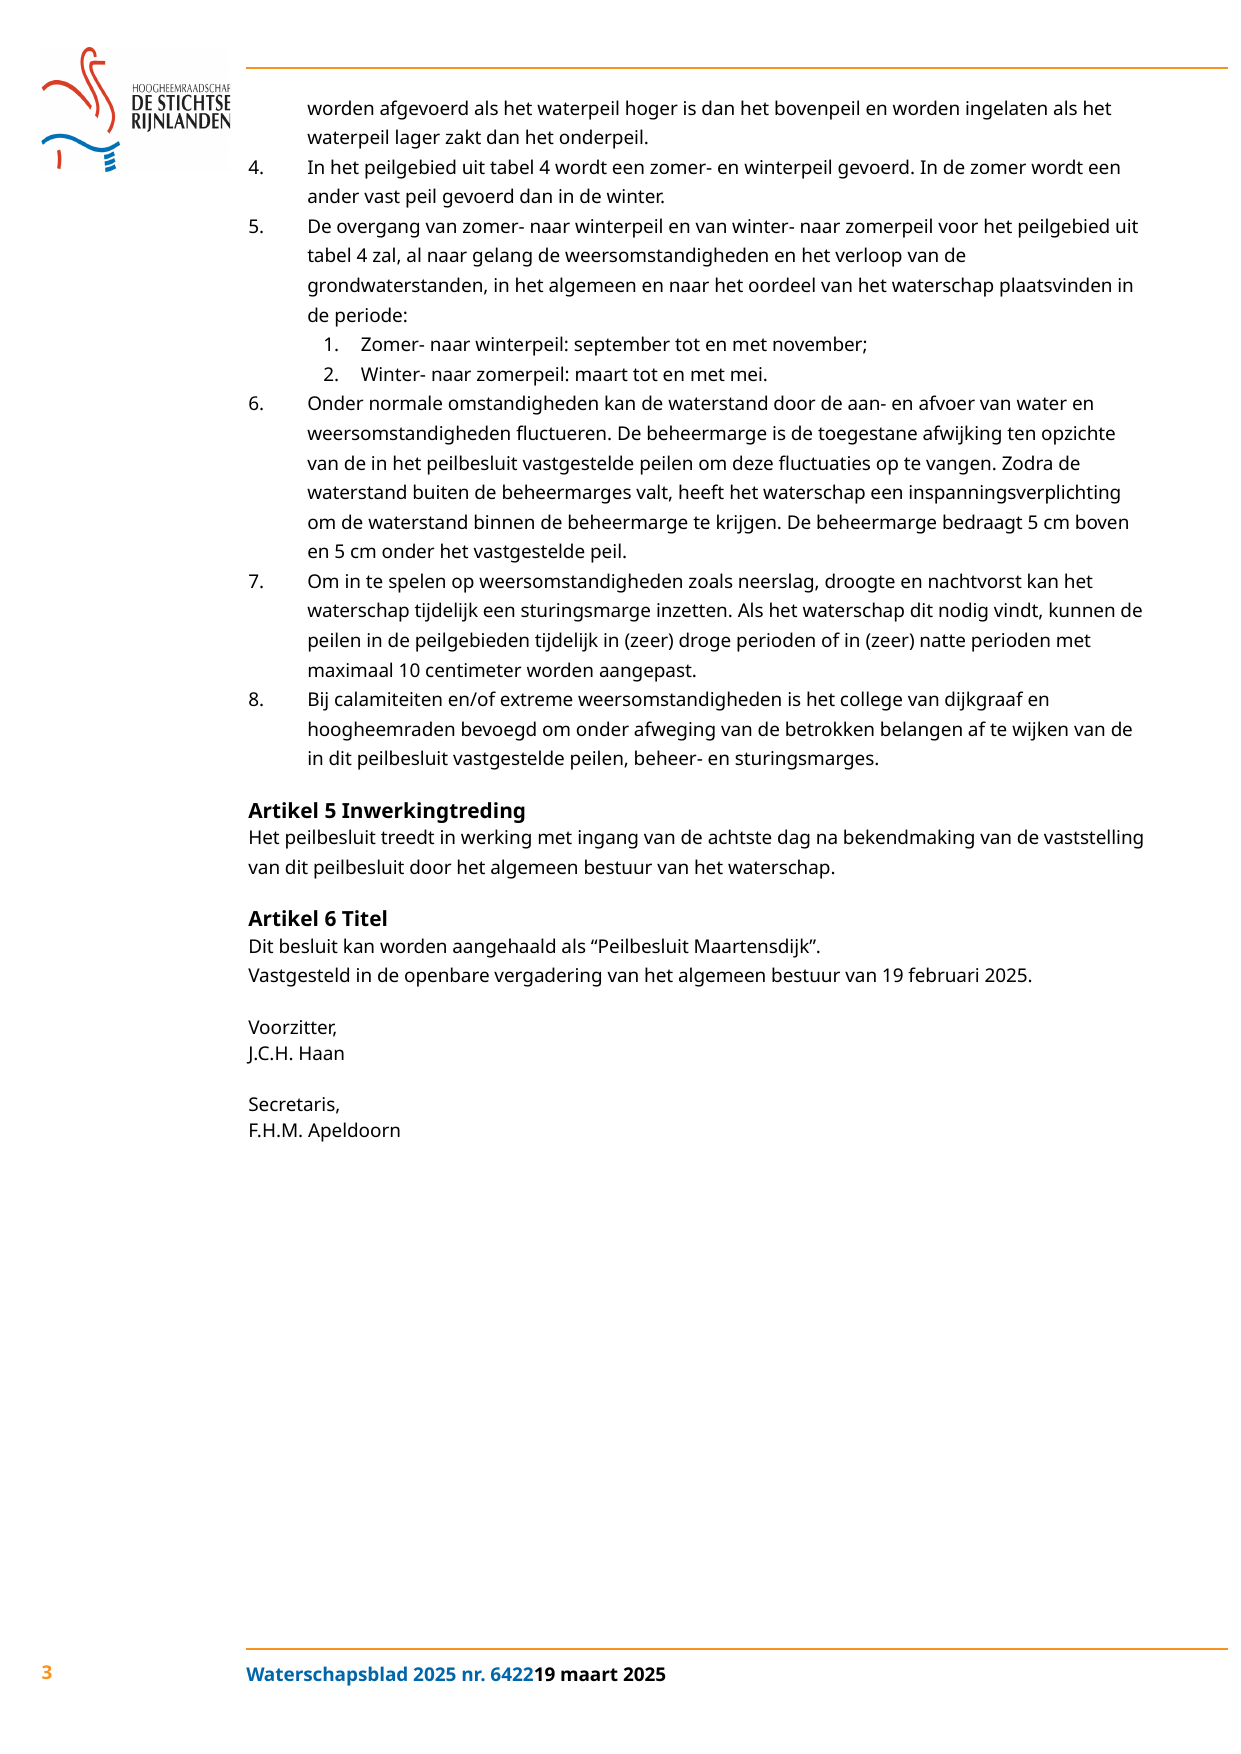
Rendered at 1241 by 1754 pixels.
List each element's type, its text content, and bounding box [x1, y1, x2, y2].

text Het peilbesluit treedt in werking met ingang van de achtste dag na bekendmaking van de vaststelling van dit peilbesluit door het algemeen bestuur van het waterschap. [248, 824, 1152, 880]
list worden afgevoerd als het waterpeil hoger is dan het bovenpeil en worden ingelaten als het waterpeil lager zakt dan het onderpeil. [248, 95, 1152, 150]
text Artikel 6 Titel [248, 904, 1152, 933]
picture [41, 47, 231, 172]
text Vastgesteld in de openbare vergadering van het algemeen bestuur van 19 februari 2025. [248, 962, 1152, 988]
list Winter- naar zomerpeil: maart tot en met mei. [323, 361, 1152, 387]
list In het peilgebied uit tabel 4 wordt een zomer- en winterpeil gevoerd. In de zomer wordt een ander vast peil gevoerd dan in de winter. [248, 154, 1152, 209]
text F.H.M. Apeldoorn [248, 1117, 1152, 1143]
text J.C.H. Haan [248, 1040, 1152, 1065]
list Bij calamiteiten en/of extreme weersomstandigheden is het college van dijkgraaf en hoogheemraden bevoegd om onder afweging van de betrokken belangen af te wijken van de in dit peilbesluit vastgestelde peilen, beheer- en sturingsmarges. [248, 686, 1152, 771]
list Zomer- naar winterpeil: september tot en met november; [323, 331, 1152, 357]
text Voorzitter, [248, 1014, 1152, 1040]
text Secretaris, [248, 1091, 1152, 1117]
list Om in te spelen op weersomstandigheden zoals neerslag, droogte en nachtvorst kan het waterschap tijdelijk een sturingsmarge inzetten. Als het waterschap dit nodig vindt, kunnen de peilen in de peilgebieden tijdelijk in (zeer) droge perioden of in (zeer) natte perioden met maximaal 10 centimeter worden aangepast. [248, 568, 1152, 683]
text Dit besluit kan worden aangehaald als “Peilbesluit Maartensdijk”. [248, 933, 1152, 959]
list Onder normale omstandigheden kan de waterstand door de aan- en afvoer van water en weersomstandigheden fluctueren. De beheermarge is de toegestane afwijking ten opzichte van de in het peilbesluit vastgestelde peilen om deze fluctuaties op te vangen. Zodra de waterstand buiten de beheermarges valt, heeft het waterschap een inspanningsverplichting om de waterstand binnen de beheermarge te krijgen. De beheermarge bedraagt 5 cm boven en 5 cm onder het vastgestelde peil. [248, 391, 1152, 564]
list De overgang van zomer- naar winterpeil en van winter- naar zomerpeil voor het peilgebied uit tabel 4 zal, al naar gelang de weersomstandigheden en het verloop van de grondwaterstanden, in het algemeen en naar het oordeel van het waterschap plaatsvinden in de periode: [248, 213, 1152, 328]
text Artikel 5 Inwerkingtreding [248, 796, 1152, 824]
